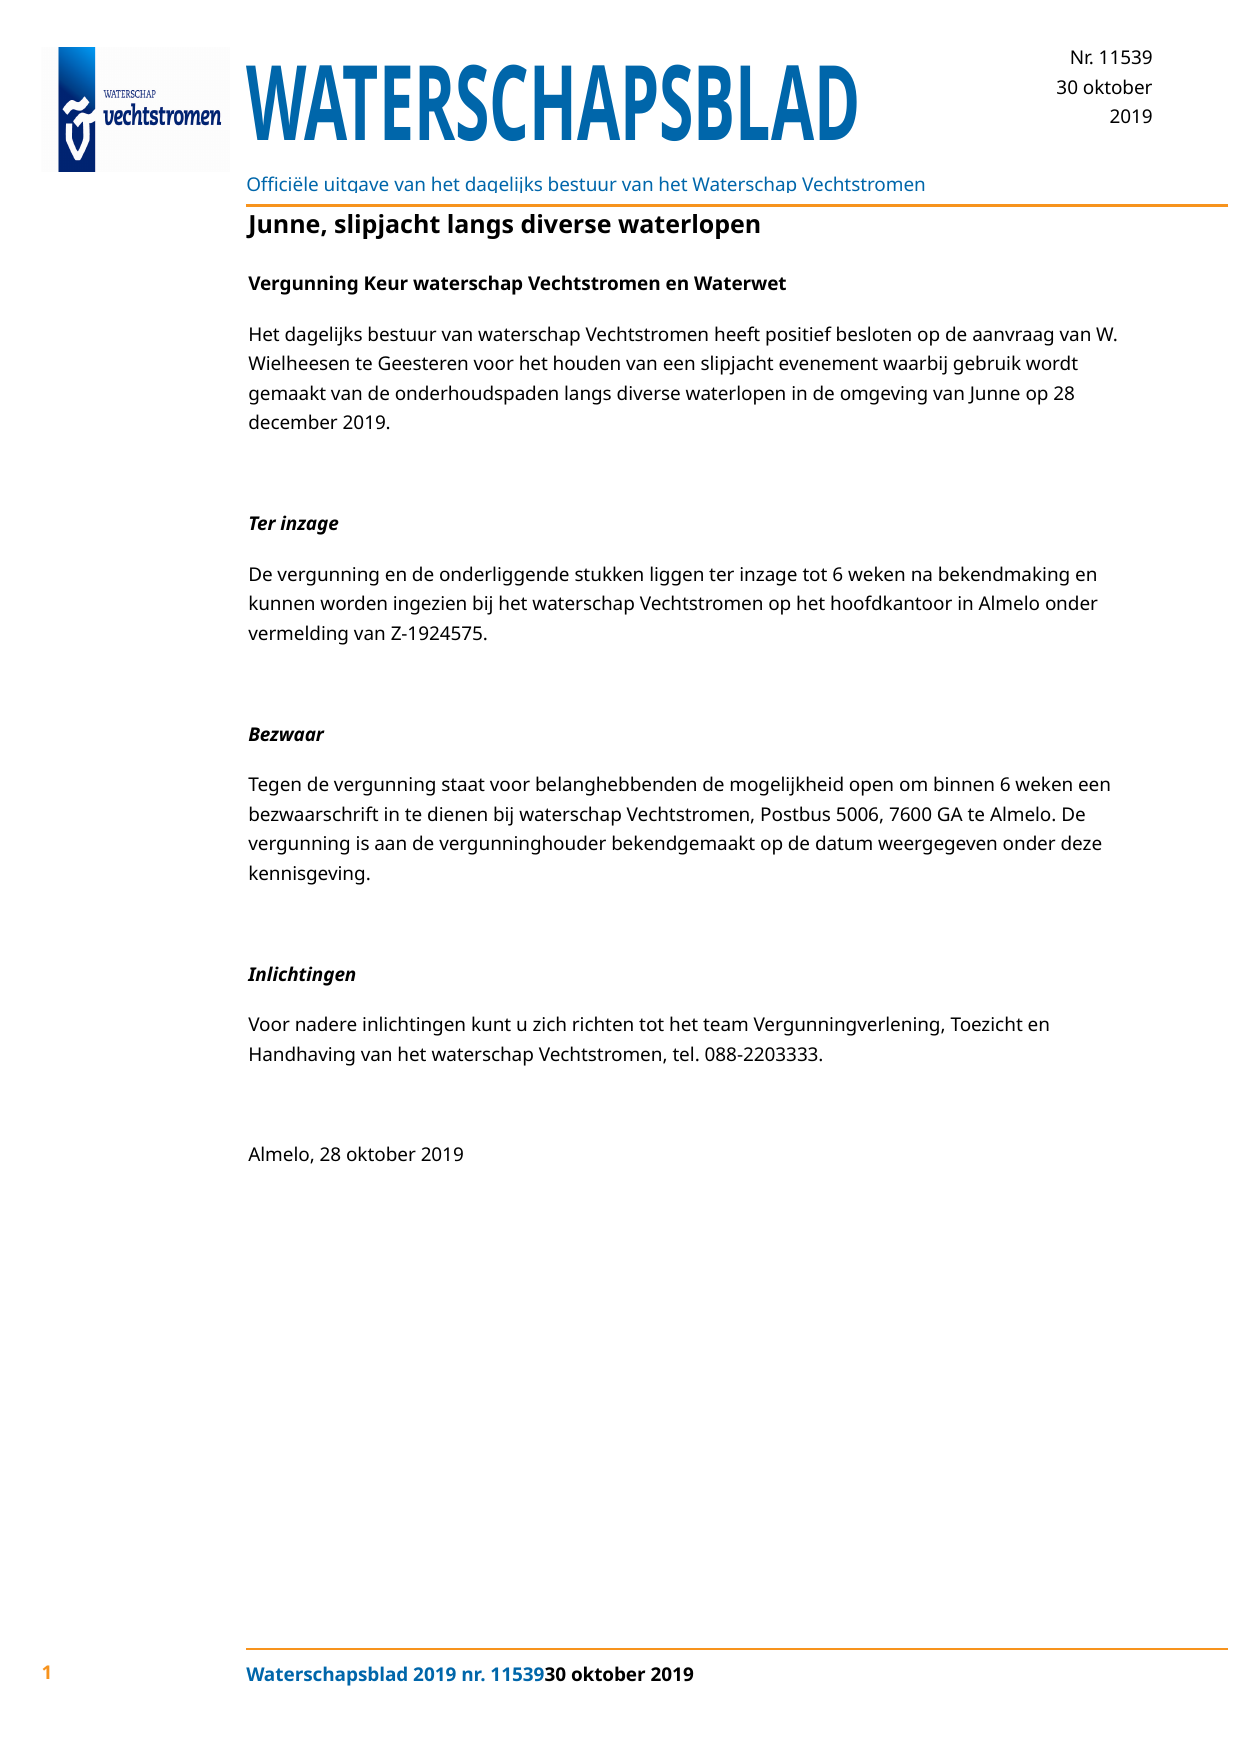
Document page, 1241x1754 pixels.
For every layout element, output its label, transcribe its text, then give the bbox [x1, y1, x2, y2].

text Voor nadere inlichtingen kunt u zich richten tot het team Vergunningverlening, Toezicht en Handhaving van het waterschap Vechtstromen, tel. 088-2203333. [248, 1011, 1152, 1066]
text Vergunning Keur waterschap Vechtstromen en Waterwet [248, 270, 1152, 296]
picture [41, 47, 231, 172]
text Almelo, 28 oktober 2019 [248, 1142, 1152, 1167]
text Junne, slipjacht langs diverse waterlopen [248, 207, 1152, 241]
text Tegen de vergunning staat voor belanghebbenden de mogelijkheid open om binnen 6 weken een bezwaarschrift in te dienen bij waterschap Vechtstromen, Postbus 5006, 7600 GA te Almelo. De vergunning is aan de vergunninghouder bekendgemaakt op de datum weergegeven onder deze kennisgeving. [248, 771, 1152, 886]
text Ter inzage [248, 510, 1152, 536]
text De vergunning en de onderliggende stukken liggen ter inzage tot 6 weken na bekendmaking en kunnen worden ingezien bij het waterschap Vechtstromen op het hoofdkantoor in Almelo onder vermelding van Z-1924575. [248, 561, 1152, 646]
text Inlichtingen [248, 961, 1152, 986]
text Bezwaar [248, 721, 1152, 746]
text Het dagelijks bestuur van waterschap Vechtstromen heeft positief besloten op de aanvraag van W. Wielheesen te Geesteren voor het houden van een slipjacht evenement waarbij gebruik wordt gemaakt van de onderhoudspaden langs diverse waterlopen in de omgeving van Junne op 28 december 2019. [248, 321, 1152, 435]
